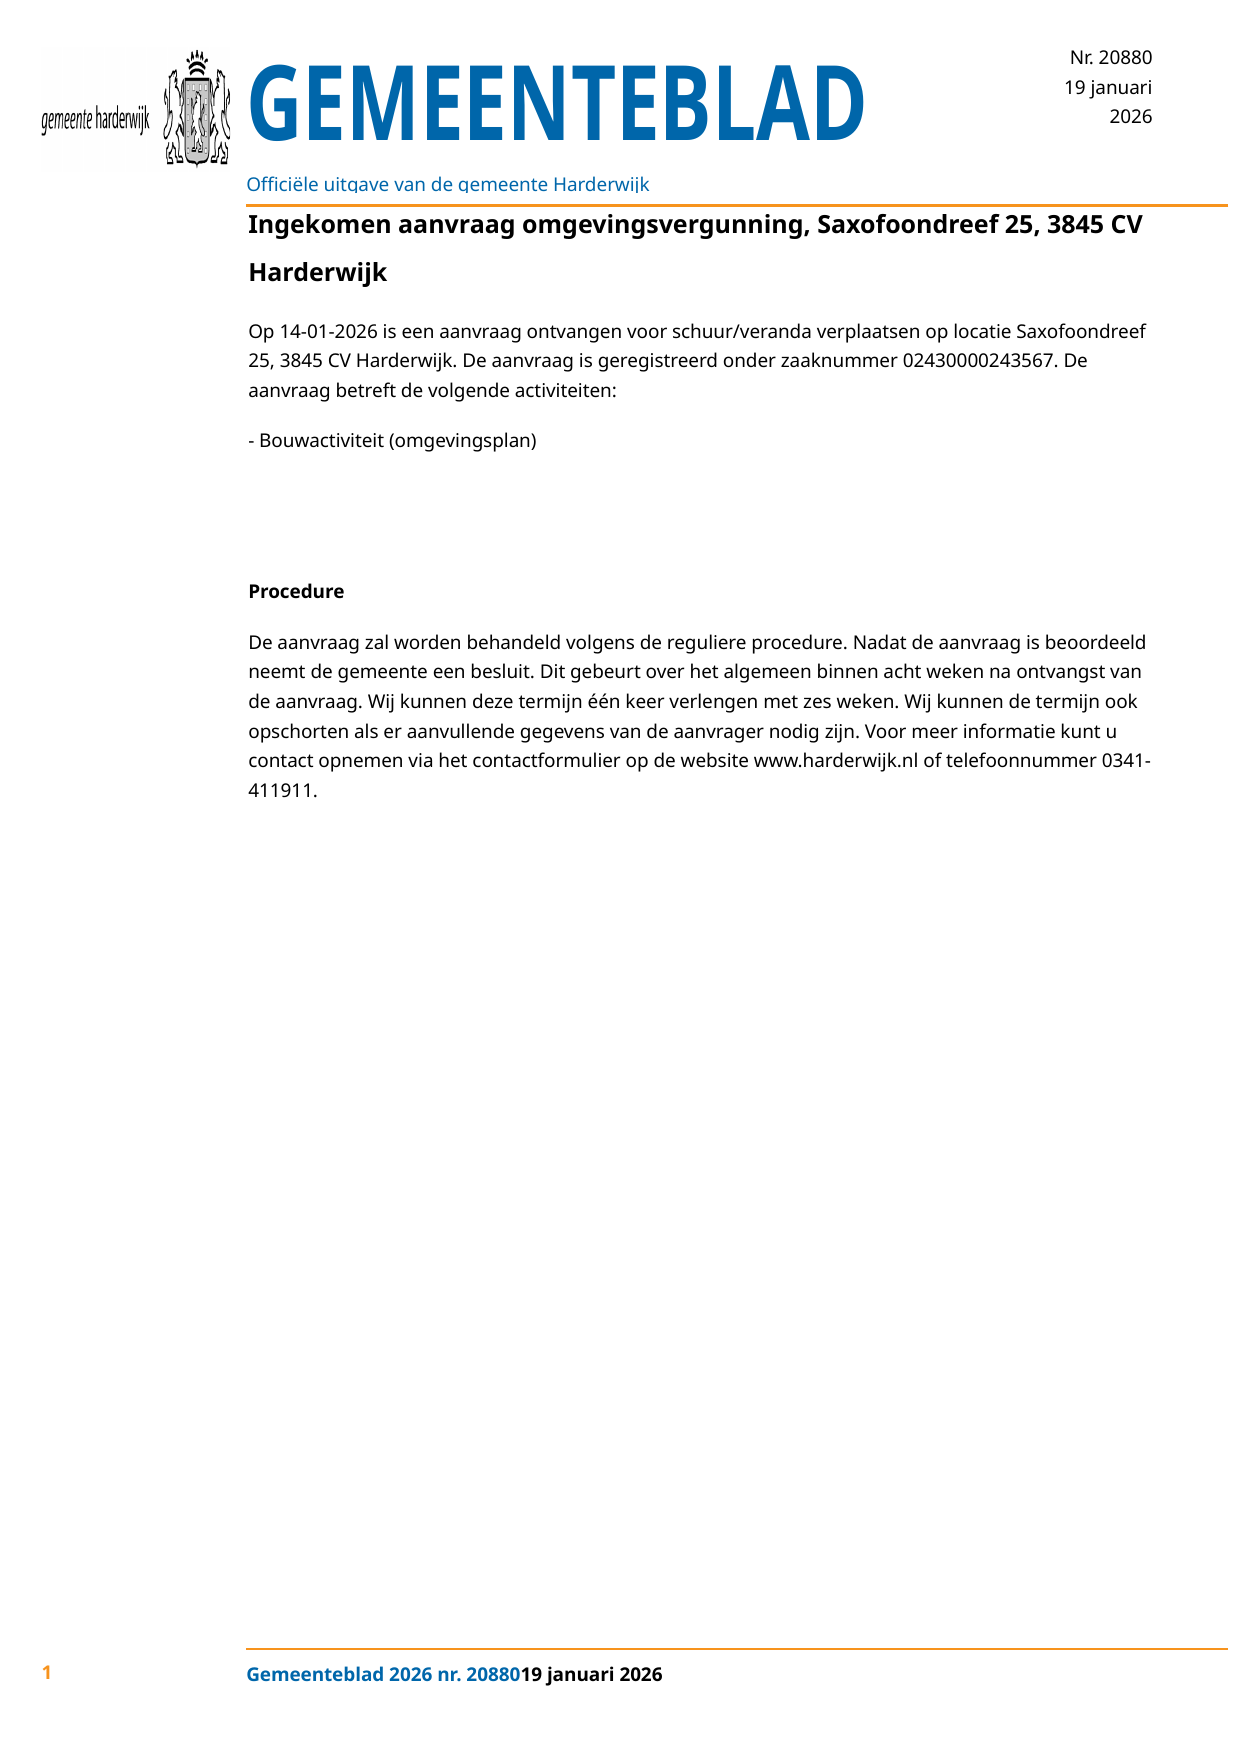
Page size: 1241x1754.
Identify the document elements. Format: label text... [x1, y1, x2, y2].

picture [41, 47, 231, 172]
text - Bouwactiviteit (omgevingsplan) [248, 427, 1152, 453]
text Procedure [248, 579, 1152, 604]
text Ingekomen aanvraag omgevingsvergunning, Saxofoondreef 25, 3845 CV Harderwijk [248, 207, 1152, 288]
text Op 14-01-2026 is een aanvraag ontvangen voor schuur/veranda verplaatsen op locatie Saxofoondreef 25, 3845 CV Harderwijk. De aanvraag is geregistreerd onder zaaknummer 02430000243567. De aanvraag betreft de volgende activiteiten: [248, 318, 1152, 403]
text De aanvraag zal worden behandeld volgens de reguliere procedure. Nadat de aanvraag is beoordeeld neemt de gemeente een besluit. Dit gebeurt over het algemeen binnen acht weken na ontvangst van de aanvraag. Wij kunnen deze termijn één keer verlengen met zes weken. Wij kunnen de termijn ook opschorten als er aanvullende gegevens van de aanvrager nodig zijn. Voor meer informatie kunt u contact opnemen via het contactformulier op de website www.harderwijk.nl of telefoonnummer 0341-411911. [248, 629, 1152, 803]
